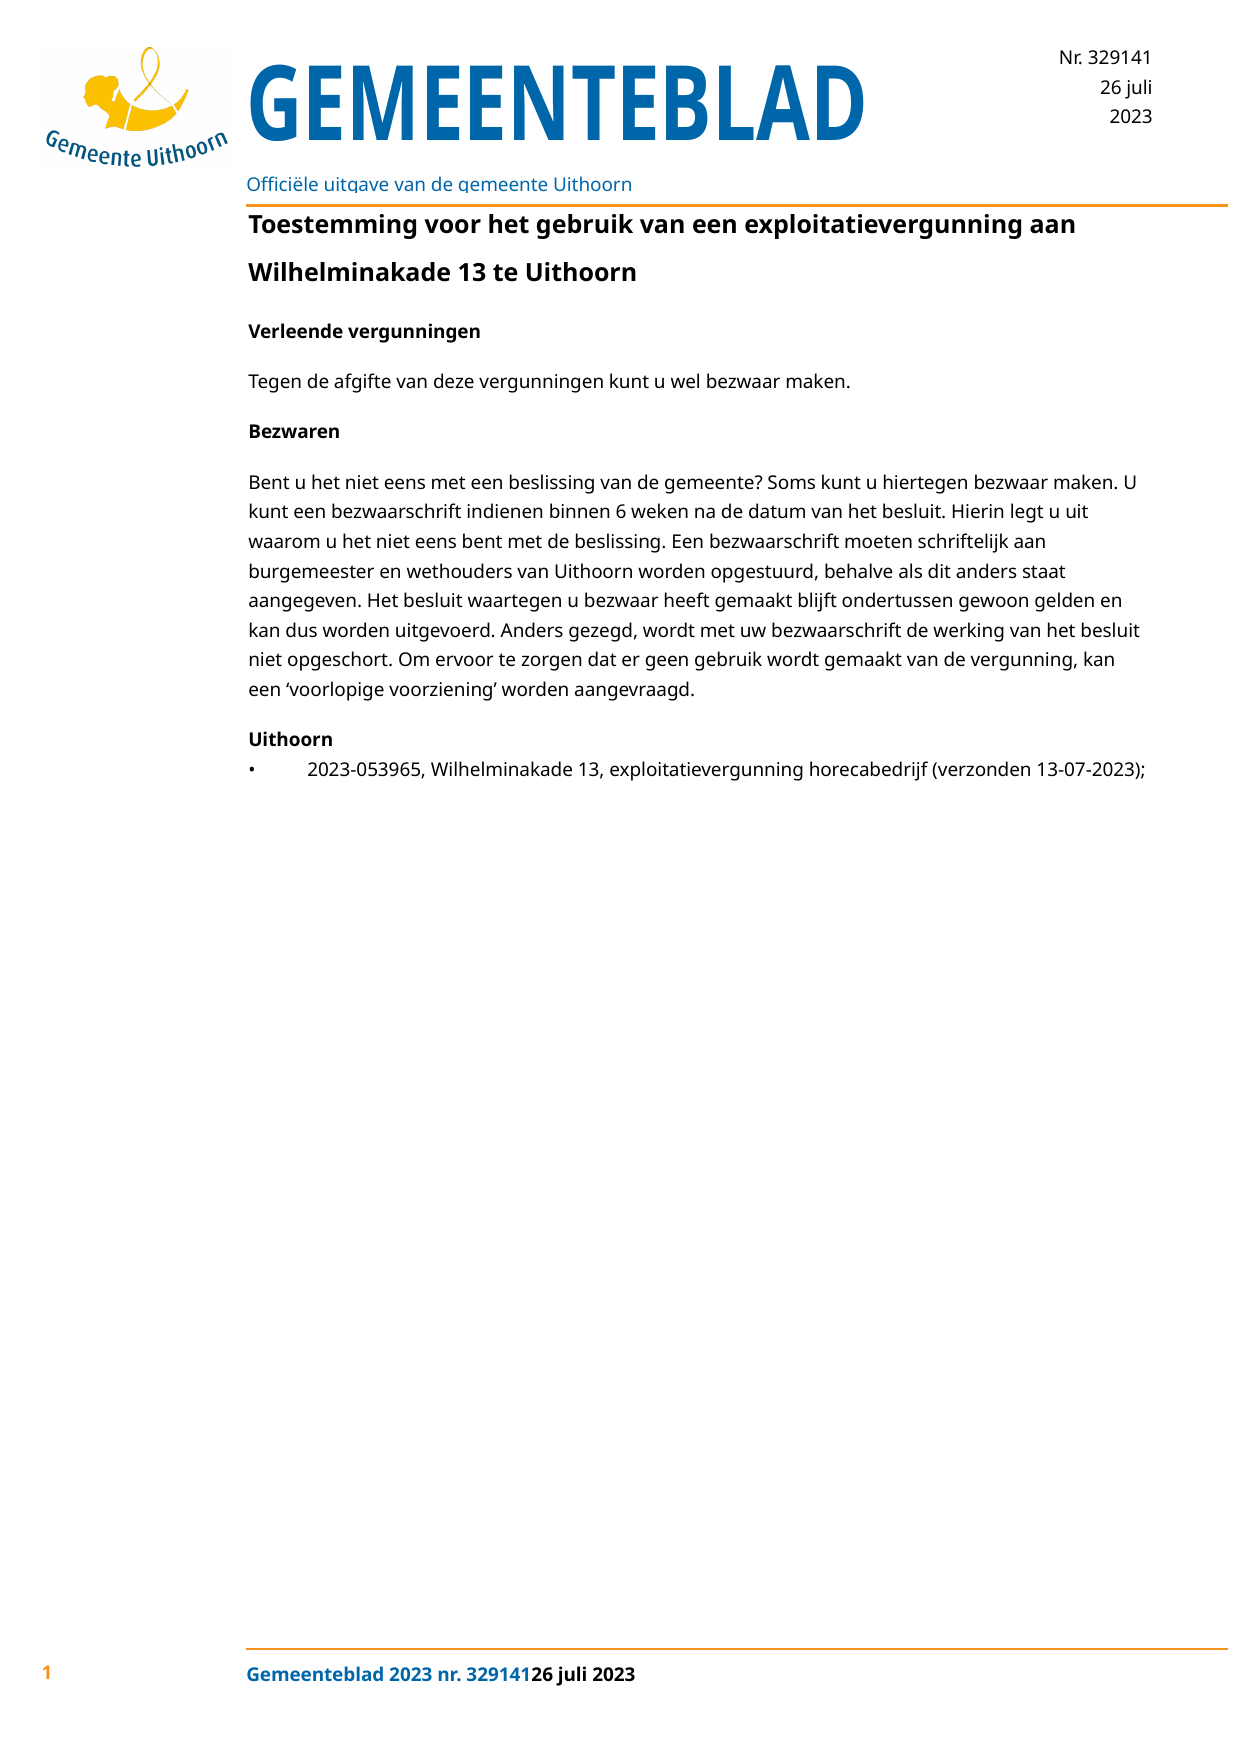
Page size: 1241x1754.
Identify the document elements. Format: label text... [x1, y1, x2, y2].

picture [41, 47, 231, 172]
text Verleende vergunningen [248, 318, 1152, 344]
list 2023-053965, Wilhelminakade 13, exploitatievergunning horecabedrijf (verzonden 13-07-2023); [248, 756, 1152, 782]
text Tegen de afgifte van deze vergunningen kunt u wel bezwaar maken. [248, 368, 1152, 394]
text Bent u het niet eens met een beslissing van de gemeente? Soms kunt u hiertegen bezwaar maken. U kunt een bezwaarschrift indienen binnen 6 weken na de datum van het besluit. Hierin legt u uit waarom u het niet eens bent met de beslissing. Een bezwaarschrift moeten schriftelijk aan burgemeester en wethouders van Uithoorn worden opgestuurd, behalve als dit anders staat aangegeven. Het besluit waartegen u bezwaar heeft gemaakt blijft ondertussen gewoon gelden en kan dus worden uitgevoerd. Anders gezegd, wordt met uw bezwaarschrift de werking van het besluit niet opgeschort. Om ervoor te zorgen dat er geen gebruik wordt gemaakt van de vergunning, kan een ‘voorlopige voorziening’ worden aangevraagd. [248, 469, 1152, 702]
text Uithoorn [248, 727, 1152, 752]
text Toestemming voor het gebruik van een exploitatievergunning aan Wilhelminakade 13 te Uithoorn [248, 207, 1152, 288]
text Bezwaren [248, 419, 1152, 444]
